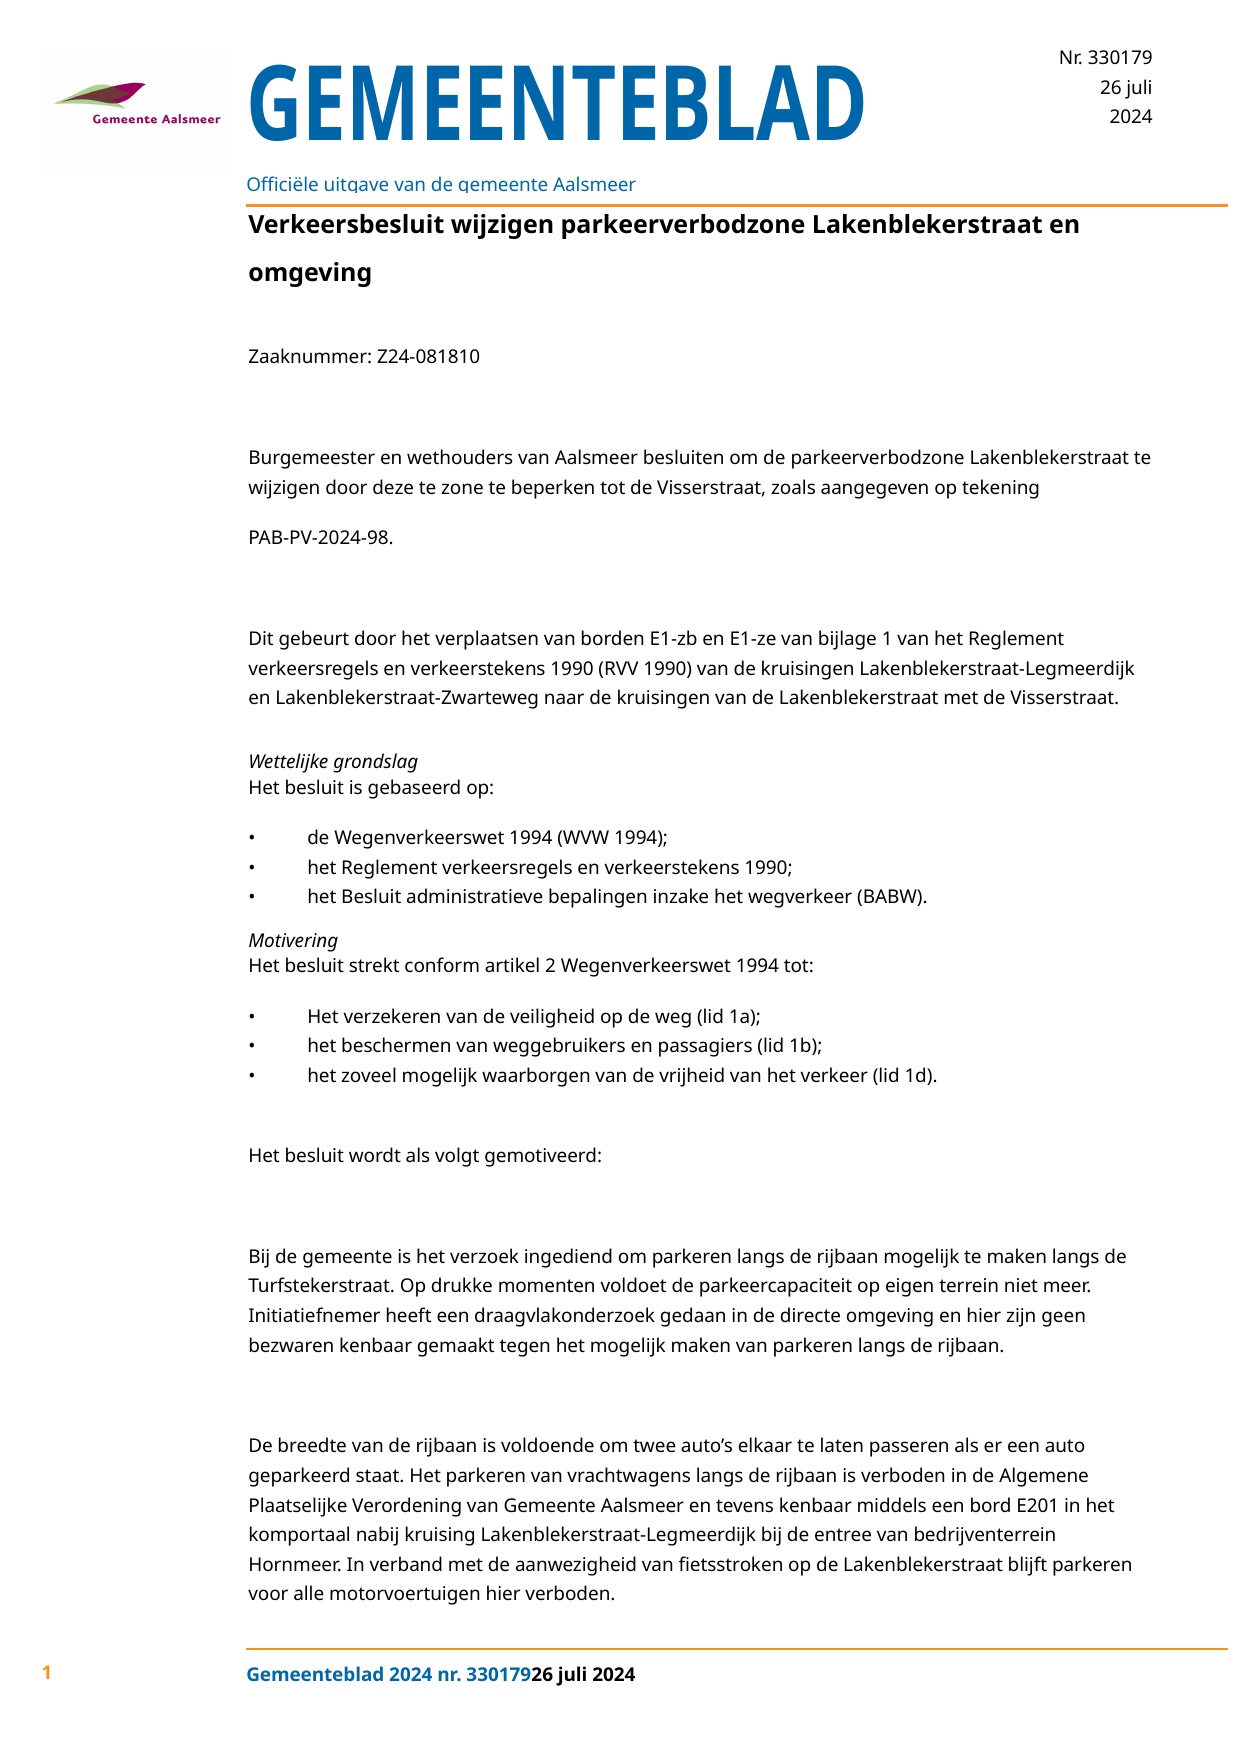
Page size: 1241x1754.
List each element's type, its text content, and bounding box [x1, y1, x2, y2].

text Het besluit is gebaseerd op: [248, 774, 1152, 800]
text Burgemeester en wethouders van Aalsmeer besluiten om de parkeerverbodzone Lakenblekerstraat te wijzigen door deze te zone te beperken tot de Visserstraat, zoals aangegeven op tekening [248, 444, 1152, 500]
text Zaaknummer: Z24-081810 [248, 344, 1152, 369]
text De breedte van de rijbaan is voldoende om twee auto’s elkaar te laten passeren als er een auto geparkeerd staat. Het parkeren van vrachtwagens langs de rijbaan is verboden in de Algemene Plaatselijke Verordening van Gemeente Aalsmeer en tevens kenbaar middels een bord E201 in het komportaal nabij kruising Lakenblekerstraat-Legmeerdijk bij de entree van bedrijventerrein Hornmeer. In verband met de aanwezigheid van fietsstroken op de Lakenblekerstraat blijft parkeren voor alle motorvoertuigen hier verboden. [248, 1433, 1152, 1606]
list het zoveel mogelijk waarborgen van de vrijheid van het verkeer (lid 1d). [248, 1062, 1152, 1088]
text Het besluit strekt conform artikel 2 Wegenverkeerswet 1994 tot: [248, 953, 1152, 978]
list het Reglement verkeersregels en verkeerstekens 1990; [248, 854, 1152, 880]
text Wettelijke grondslag [248, 748, 1152, 774]
text PAB-PV-2024-98. [248, 524, 1152, 550]
list de Wegenverkeerswet 1994 (WVW 1994); [248, 824, 1152, 850]
list het beschermen van weggebruikers en passagiers (lid 1b); [248, 1033, 1152, 1058]
list Het verzekeren van de veiligheid op de weg (lid 1a); [248, 1003, 1152, 1029]
text Bij de gemeente is het verzoek ingediend om parkeren langs de rijbaan mogelijk te maken langs de Turfstekerstraat. Op drukke momenten voldoet de parkeercapaciteit op eigen terrein niet meer. Initiatiefnemer heeft een draagvlakonderzoek gedaan in de directe omgeving en hier zijn geen bezwaren kenbaar gemaakt tegen het mogelijk maken van parkeren langs de rijbaan. [248, 1243, 1152, 1357]
text Verkeersbesluit wijzigen parkeerverbodzone Lakenblekerstraat en omgeving [248, 207, 1152, 288]
picture [41, 47, 231, 172]
text Dit gebeurt door het verplaatsen van borden E1-zb en E1-ze van bijlage 1 van het Reglement verkeersregels en verkeerstekens 1990 (RVV 1990) van de kruisingen Lakenblekerstraat-Legmeerdijk en Lakenblekerstraat-Zwarteweg naar de kruisingen van de Lakenblekerstraat met de Visserstraat. [248, 625, 1152, 710]
list het Besluit administratieve bepalingen inzake het wegverkeer (BABW). [248, 884, 1152, 909]
text Het besluit wordt als volgt gemotiveerd: [248, 1142, 1152, 1168]
text Motivering [248, 927, 1152, 953]
